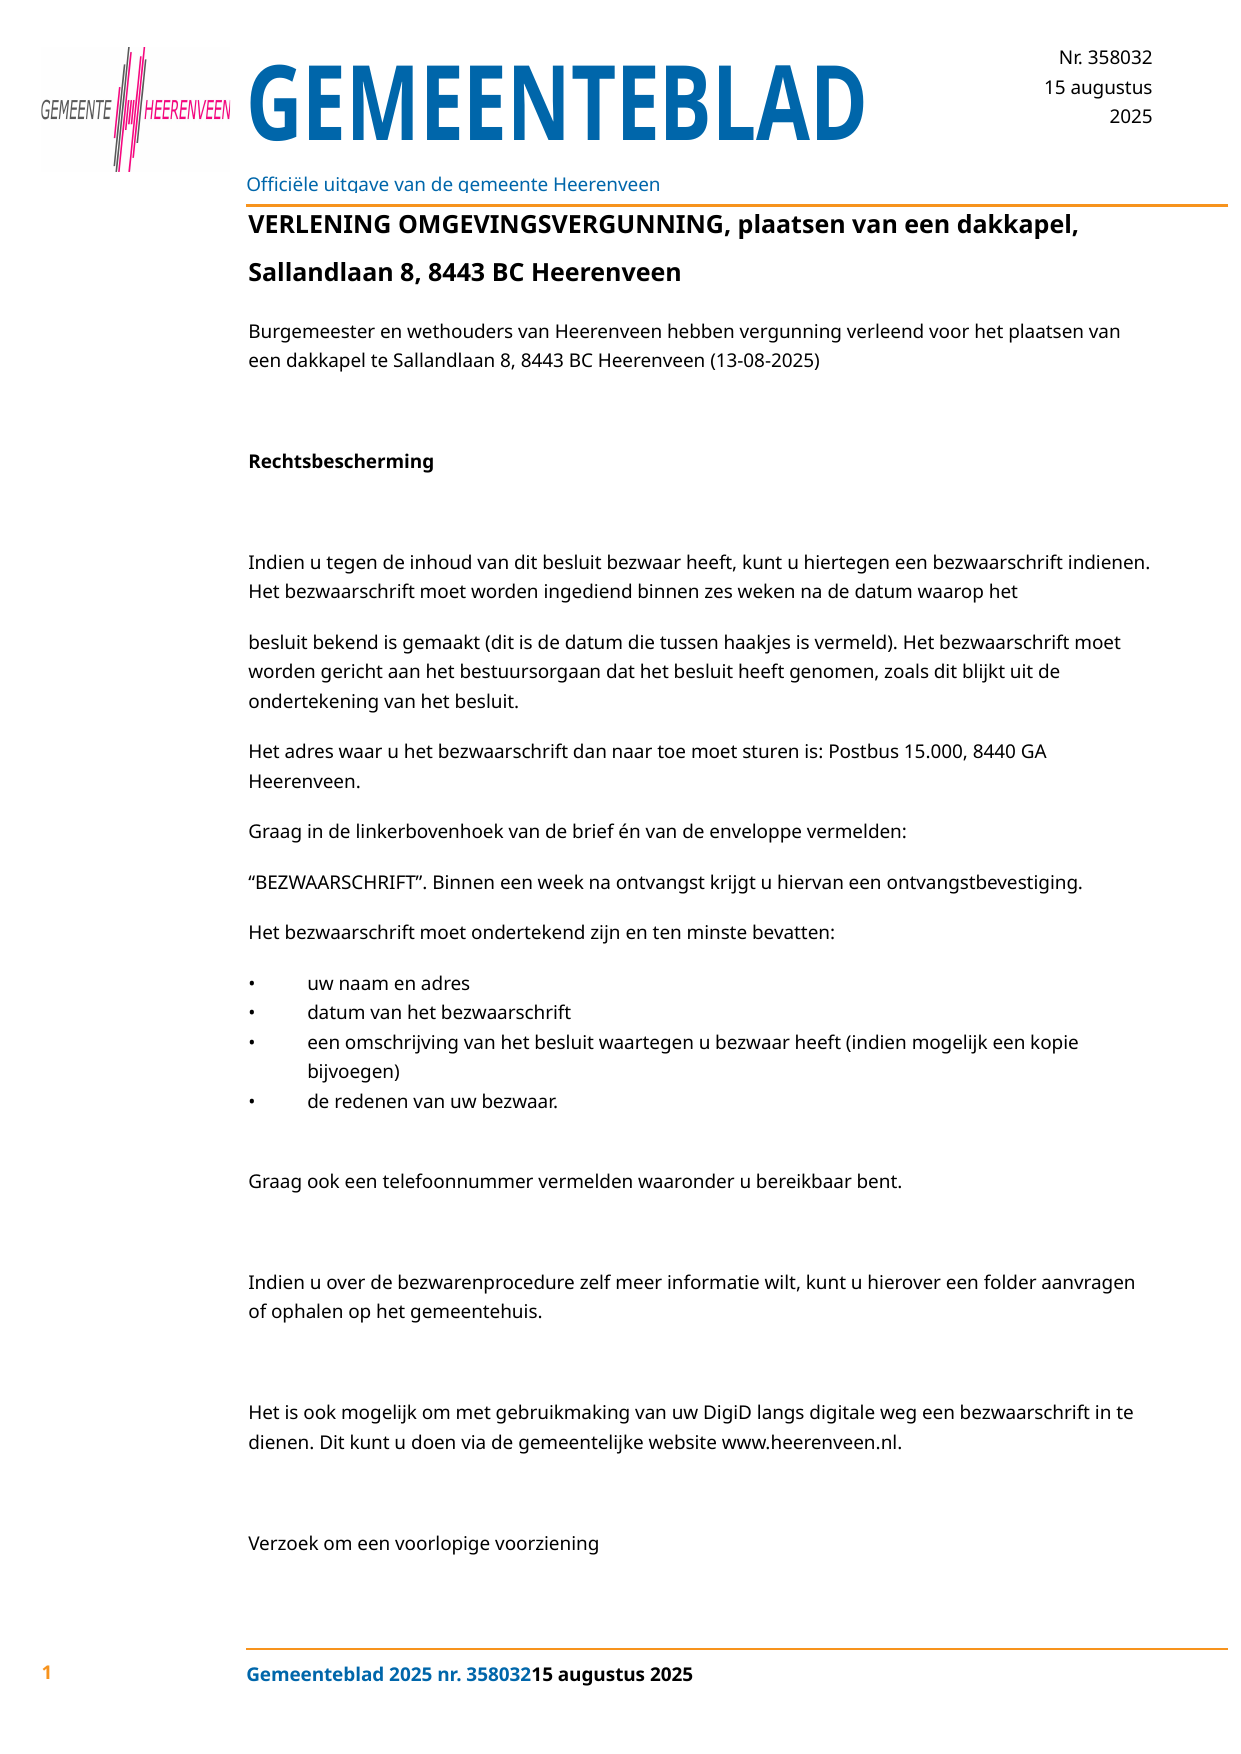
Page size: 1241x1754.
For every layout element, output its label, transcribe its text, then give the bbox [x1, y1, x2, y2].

list datum van het bezwaarschrift [248, 999, 1152, 1025]
text Het bezwaarschrift moet ondertekend zijn en ten minste bevatten: [248, 919, 1152, 945]
text Graag ook een telefoonnummer vermelden waaronder u bereikbaar bent. [248, 1168, 1152, 1194]
text “BEZWAARSCHRIFT”. Binnen een week na ontvangst krijgt u hiervan een ontvangstbevestiging. [248, 869, 1152, 895]
text Burgemeester en wethouders van Heerenveen hebben vergunning verleend voor het plaatsen van een dakkapel te Sallandlaan 8, 8443 BC Heerenveen (13-08-2025) [248, 318, 1152, 373]
text Indien u over de bezwarenprocedure zelf meer informatie wilt, kunt u hierover een folder aanvragen of ophalen op het gemeentehuis. [248, 1269, 1152, 1324]
text Het is ook mogelijk om met gebruikmaking van uw DigiD langs digitale weg een bezwaarschrift in te dienen. Dit kunt u doen via de gemeentelijke website www.heerenveen.nl. [248, 1399, 1152, 1455]
list de redenen van uw bezwaar. [248, 1088, 1152, 1114]
text Rechtsbescherming [248, 448, 1152, 474]
list een omschrijving van het besluit waartegen u bezwaar heeft (indien mogelijk een kopie bijvoegen) [248, 1029, 1152, 1084]
text Graag in de linkerbovenhoek van de brief én van de enveloppe vermelden: [248, 819, 1152, 844]
text Verzoek om een voorlopige voorziening [248, 1530, 1152, 1556]
text VERLENING OMGEVINGSVERGUNNING, plaatsen van een dakkapel, Sallandlaan 8, 8443 BC Heerenveen [248, 207, 1152, 288]
list uw naam en adres [248, 970, 1152, 996]
text Het adres waar u het bezwaarschrift dan naar toe moet sturen is: Postbus 15.000, 8440 GA Heerenveen. [248, 739, 1152, 794]
text Indien u tegen de inhoud van dit besluit bezwaar heeft, kunt u hiertegen een bezwaarschrift indienen. Het bezwaarschrift moet worden ingediend binnen zes weken na de datum waarop het [248, 549, 1152, 604]
picture [41, 47, 231, 172]
text besluit bekend is gemaakt (dit is de datum die tussen haakjes is vermeld). Het bezwaarschrift moet worden gericht aan het bestuursorgaan dat het besluit heeft genomen, zoals dit blijkt uit de ondertekening van het besluit. [248, 629, 1152, 714]
